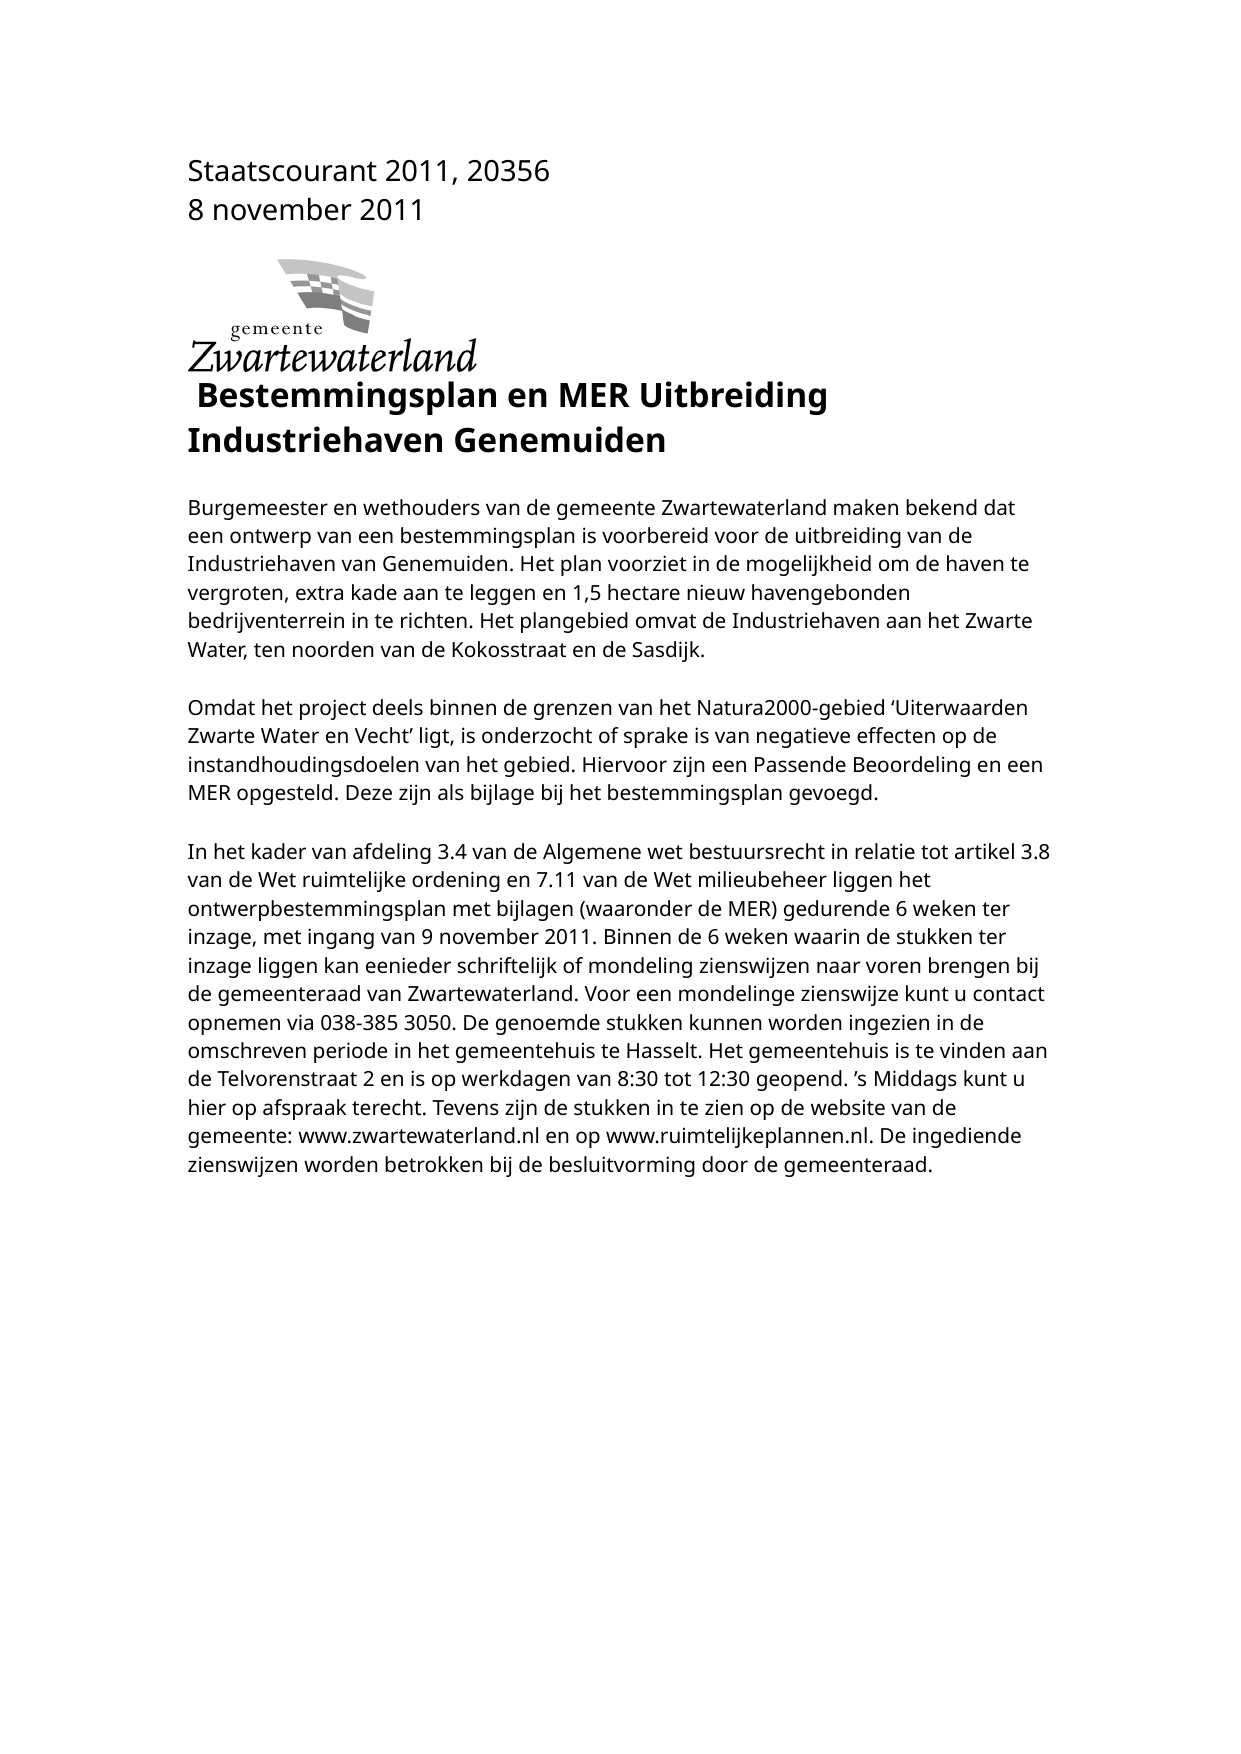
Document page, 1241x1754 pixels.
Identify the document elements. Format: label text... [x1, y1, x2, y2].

picture [187, 258, 477, 372]
text Staatscourant 2011, 20356 [187, 150, 1053, 190]
text Burgemeester en wethouders van de gemeente Zwartewaterland maken bekend dat een ontwerp van een bestemmingsplan is voorbereid voor de uitbreiding van de Industriehaven van Genemuiden. Het plan voorziet in de mogelijkheid om de haven te vergroten, extra kade aan te leggen en 1,5 hectare nieuw havengebonden bedrijventerrein in te richten. Het plangebied omvat de Industriehaven aan het Zwarte Water, ten noorden van de Kokosstraat en de Sasdijk. [187, 493, 1053, 663]
text In het kader van afdeling 3.4 van de Algemene wet bestuursrecht in relatie tot artikel 3.8 van de Wet ruimtelijke ordening en 7.11 van de Wet milieubeheer liggen het ontwerpbestemmingsplan met bijlagen (waaronder de MER) gedurende 6 weken ter inzage, met ingang van 9 november 2011. Binnen de 6 weken waarin de stukken ter inzage liggen kan eenieder schriftelijk of mondeling zienswijzen naar voren brengen bij de gemeenteraad van Zwartewaterland. Voor een mondelinge zienswijze kunt u contact opnemen via 038-385 3050. De genoemde stukken kunnen worden ingezien in de omschreven periode in het gemeentehuis te Hasselt. Het gemeentehuis is te vinden aan de Telvorenstraat 2 en is op werkdagen van 8:30 tot 12:30 geopend. ’s Middags kunt u hier op afspraak terecht. Tevens zijn de stukken in te zien op de website van de gemeente: www.zwartewaterland.nl en op www.ruimtelijkeplannen.nl. De ingediende zienswijzen worden betrokken bij de besluitvorming door de gemeenteraad. [187, 837, 1053, 1178]
text Omdat het project deels binnen de grenzen van het Natura2000-gebied ‘Uiterwaarden Zwarte Water en Vecht’ ligt, is onderzocht of sprake is van negatieve effecten op de instandhoudingsdoelen van het gebied. Hiervoor zijn een Passende Beoordeling en een MER opgesteld. Deze zijn als bijlage bij het bestemmingsplan gevoegd. [187, 693, 1053, 807]
text 8 november 2011 [187, 190, 1053, 229]
subtitle Bestemmingsplan en MER Uitbreiding Industriehaven Genemuiden [187, 271, 1053, 463]
